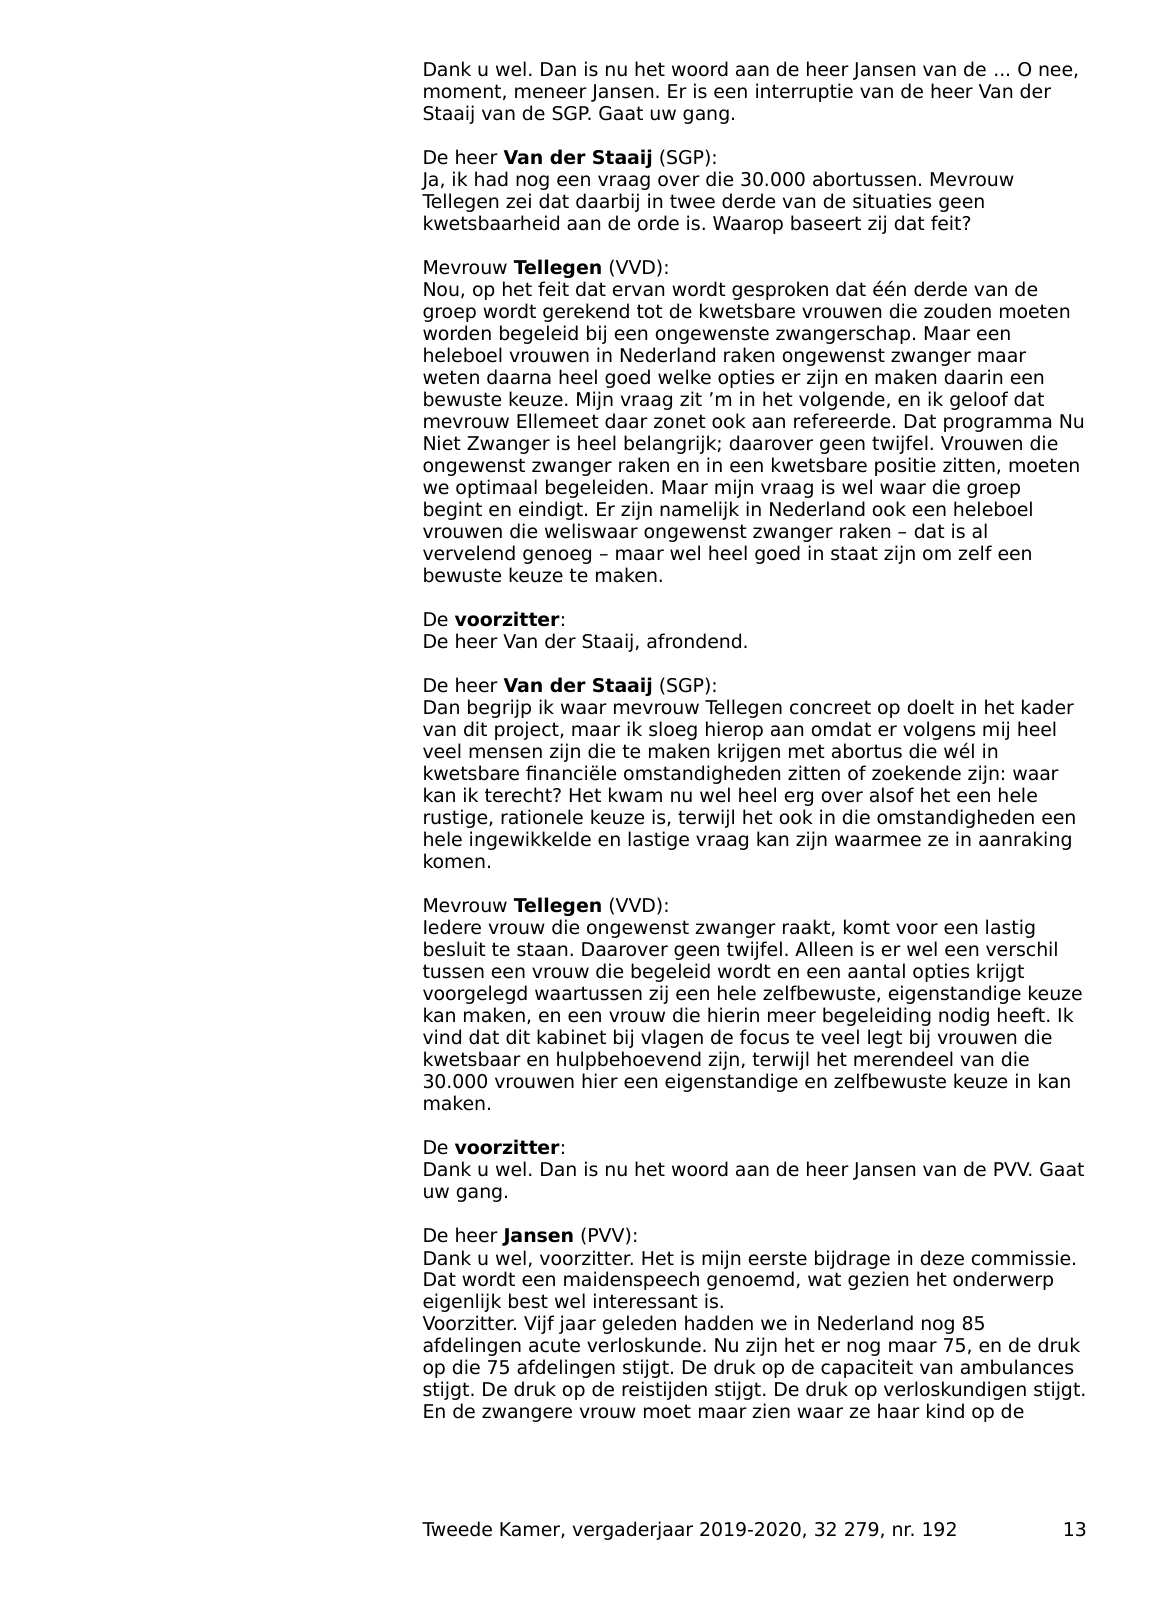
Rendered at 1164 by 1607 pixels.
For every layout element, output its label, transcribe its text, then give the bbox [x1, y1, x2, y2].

text Voorzitter. Vijf jaar geleden hadden we in Nederland nog 85 afdelingen acute verloskunde. Nu zijn het er nog maar 75, en de druk op die 75 afdelingen stijgt. De druk op de capaciteit van ambulances stijgt. De druk op de reistijden stijgt. De druk op verloskundigen stijgt. En de zwangere vrouw moet maar zien waar ze haar kind op de [422, 1313, 1087, 1423]
text Iedere vrouw die ongewenst zwanger raakt, komt voor een lastig besluit te staan. Daarover geen twijfel. Alleen is er wel een verschil tussen een vrouw die begeleid wordt en een aantal opties krijgt voorgelegd waartussen zij een hele zelfbewuste, eigenstandige keuze kan maken, en een vrouw die hierin meer begeleiding nodig heeft. Ik vind dat dit kabinet bij vlagen de focus te veel legt bij vrouwen die kwetsbaar en hulpbehoevend zijn, terwijl het merendeel van die 30.000 vrouwen hier een eigenstandige en zelfbewuste keuze in kan maken. [422, 917, 1087, 1115]
text De heer Van der Staaij (SGP): [422, 675, 1087, 697]
text Mevrouw Tellegen (VVD): [422, 895, 1087, 917]
text Dank u wel. Dan is nu het woord aan de heer Jansen van de ... O nee, moment, meneer Jansen. Er is een interruptie van de heer Van der Staaij van de SGP. Gaat uw gang. [422, 59, 1087, 125]
text Dank u wel, voorzitter. Het is mijn eerste bijdrage in deze commissie. Dat wordt een maidenspeech genoemd, wat gezien het onderwerp eigenlijk best wel interessant is. [422, 1247, 1087, 1313]
text De voorzitter: [422, 609, 1087, 631]
text De voorzitter: [422, 1137, 1087, 1159]
text Dan begrijp ik waar mevrouw Tellegen concreet op doelt in het kader van dit project, maar ik sloeg hierop aan omdat er volgens mij heel veel mensen zijn die te maken krijgen met abortus die wél in kwetsbare financiële omstandigheden zitten of zoekende zijn: waar kan ik terecht? Het kwam nu wel heel erg over alsof het een hele rustige, rationele keuze is, terwijl het ook in die omstandigheden een hele ingewikkelde en lastige vraag kan zijn waarmee ze in aanraking komen. [422, 697, 1087, 873]
text De heer Jansen (PVV): [422, 1225, 1087, 1247]
text Ja, ik had nog een vraag over die 30.000 abortussen. Mevrouw Tellegen zei dat daarbij in twee derde van de situaties geen kwetsbaarheid aan de orde is. Waarop baseert zij dat feit? [422, 169, 1087, 235]
text De heer Van der Staaij (SGP): [422, 147, 1087, 169]
text Mevrouw Tellegen (VVD): [422, 257, 1087, 279]
text De heer Van der Staaij, afrondend. [422, 631, 1087, 653]
text Nou, op het feit dat ervan wordt gesproken dat één derde van de groep wordt gerekend tot de kwetsbare vrouwen die zouden moeten worden begeleid bij een ongewenste zwangerschap. Maar een heleboel vrouwen in Nederland raken ongewenst zwanger maar weten daarna heel goed welke opties er zijn en maken daarin een bewuste keuze. Mijn vraag zit ’m in het volgende, en ik geloof dat mevrouw Ellemeet daar zonet ook aan refereerde. Dat programma Nu Niet Zwanger is heel belangrijk; daarover geen twijfel. Vrouwen die ongewenst zwanger raken en in een kwetsbare positie zitten, moeten we optimaal begeleiden. Maar mijn vraag is wel waar die groep begint en eindigt. Er zijn namelijk in Nederland ook een heleboel vrouwen die weliswaar ongewenst zwanger raken – dat is al vervelend genoeg – maar wel heel goed in staat zijn om zelf een bewuste keuze te maken. [422, 279, 1087, 587]
text Dank u wel. Dan is nu het woord aan de heer Jansen van de PVV. Gaat uw gang. [422, 1159, 1087, 1203]
